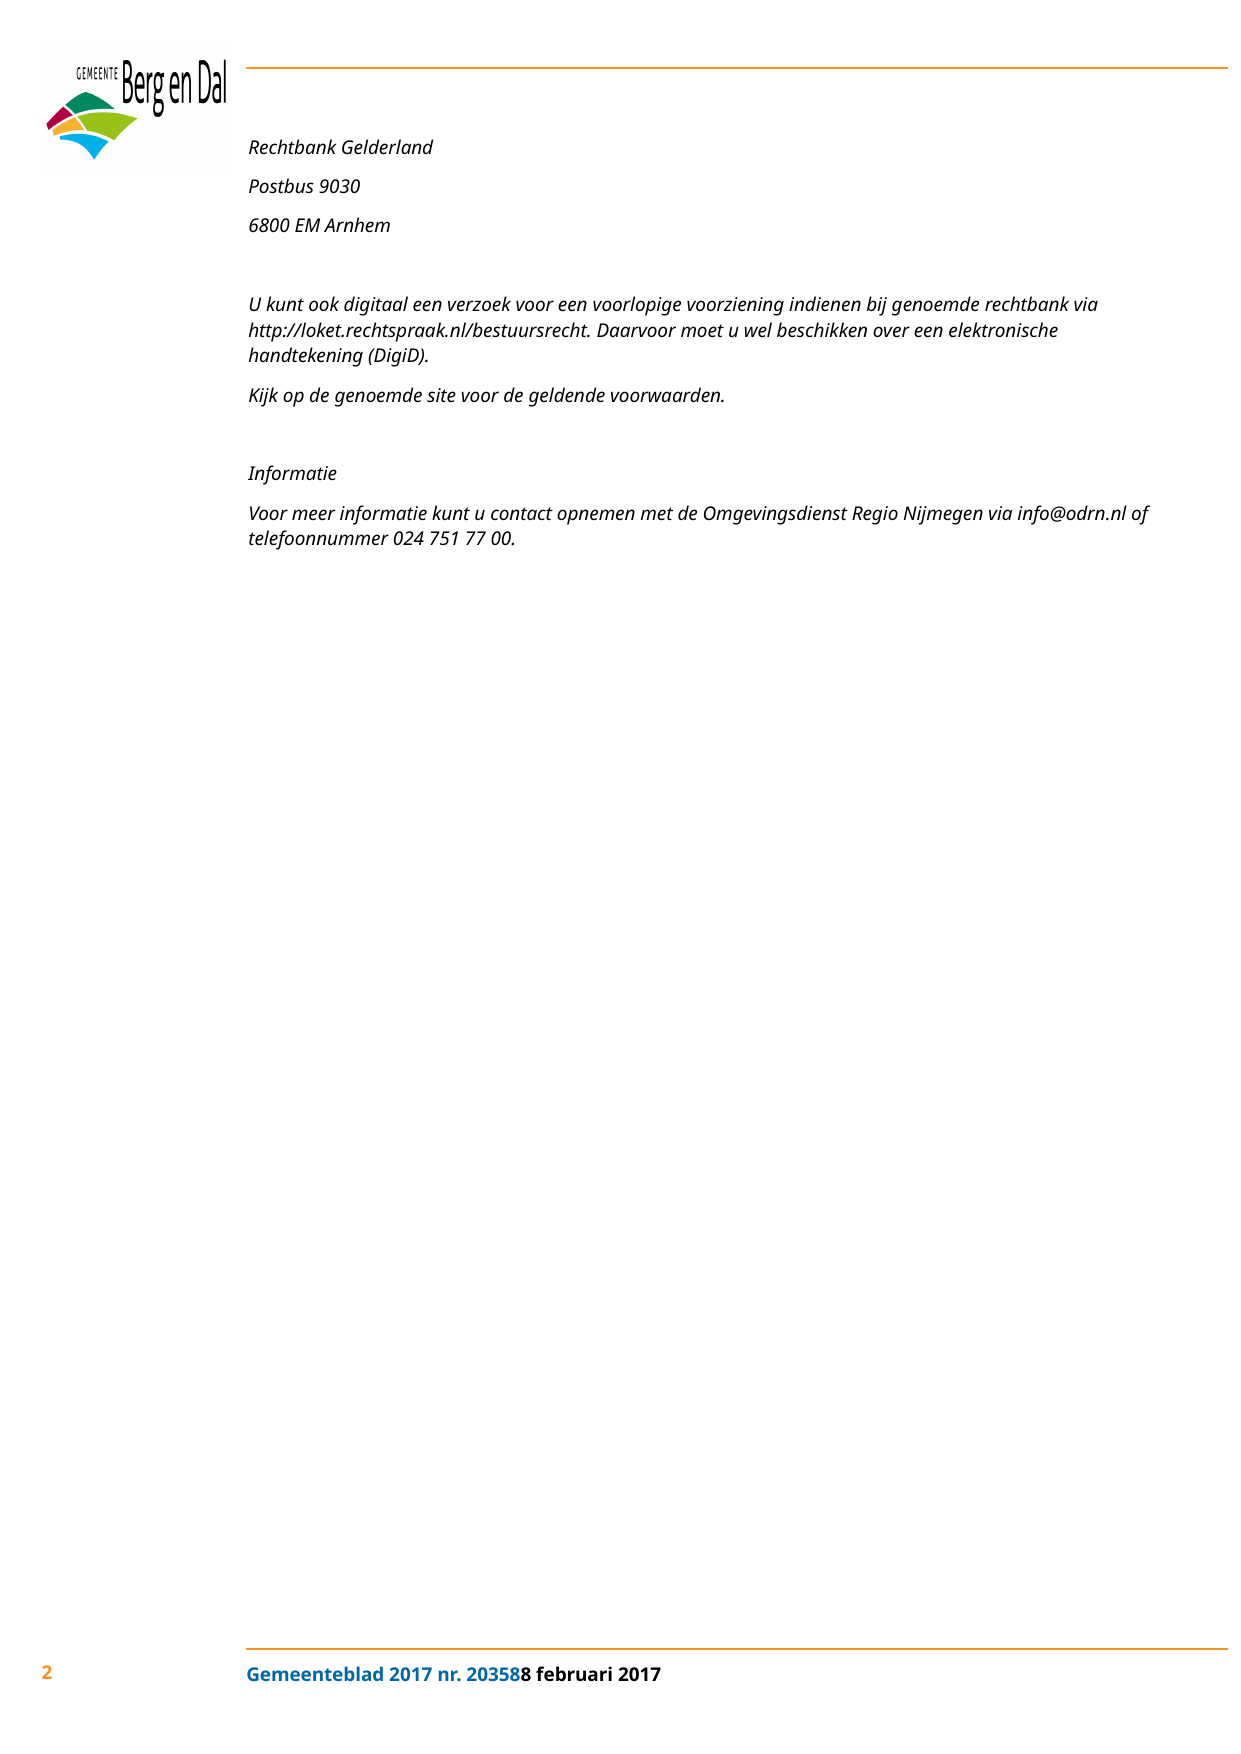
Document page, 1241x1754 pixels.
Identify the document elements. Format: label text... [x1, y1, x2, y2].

text U kunt ook digitaal een verzoek voor een voorlopige voorziening indienen bij genoemde rechtbank via http://loket.rechtspraak.nl/bestuursrecht. Daarvoor moet u wel beschikken over een elektronische handtekening (DigiD). [248, 291, 1152, 368]
picture [41, 47, 231, 172]
text Voor meer informatie kunt u contact opnemen met de Omgevingsdienst Regio Nijmegen via info@odrn.nl of telefoonnummer 024 751 77 00. [248, 500, 1152, 551]
text Informatie [248, 460, 1152, 486]
text Rechtbank Gelderland [248, 134, 1152, 160]
text Postbus 9030 [248, 173, 1152, 199]
text Kijk op de genoemde site voor de geldende voorwaarden. [248, 382, 1152, 408]
text 6800 EM Arnhem [248, 213, 1152, 238]
